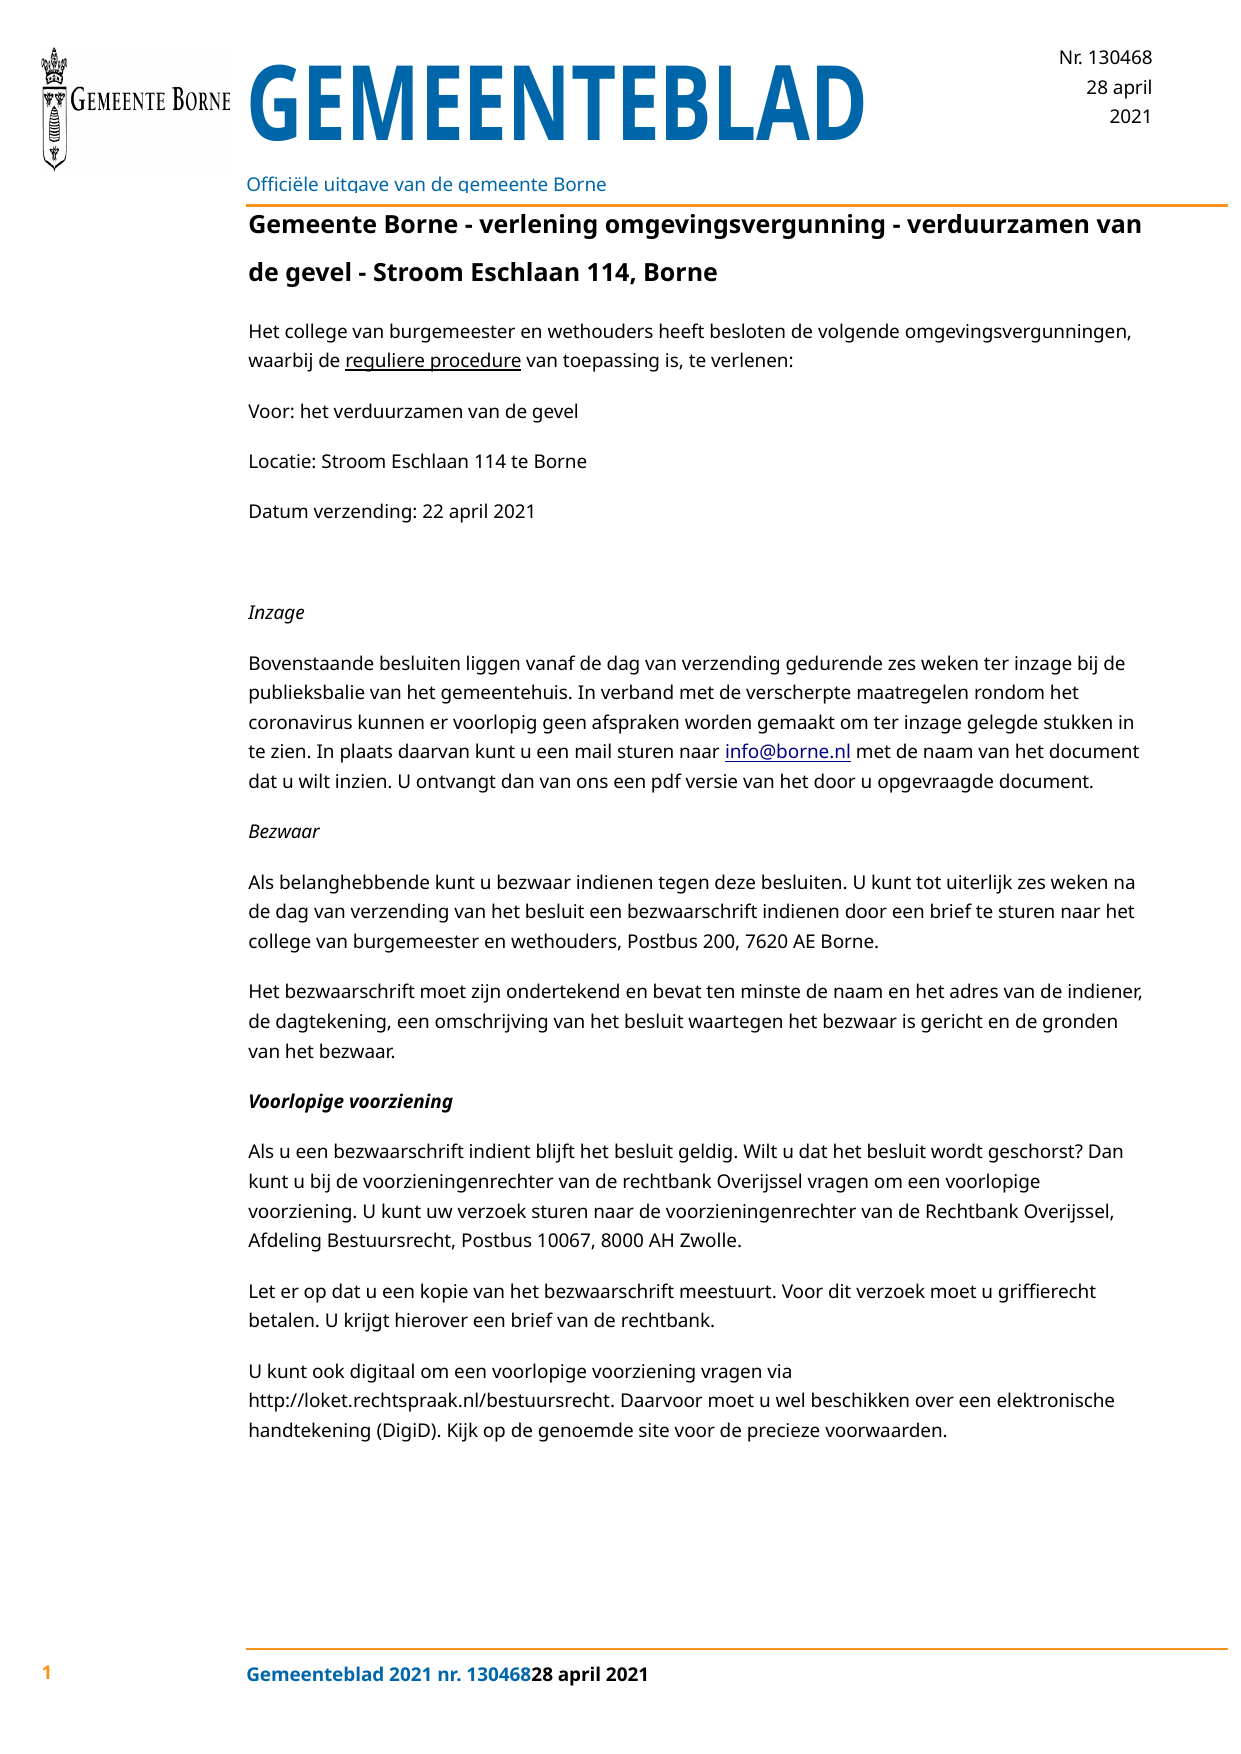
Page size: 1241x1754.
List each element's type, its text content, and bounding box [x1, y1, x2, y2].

text Het college van burgemeester en wethouders heeft besloten de volgende omgevingsvergunningen, waarbij de reguliere procedure van toepassing is, te verlenen: [248, 318, 1152, 373]
text Als belanghebbende kunt u bezwaar indienen tegen deze besluiten. U kunt tot uiterlijk zes weken na de dag van verzending van het besluit een bezwaarschrift indienen door een brief te sturen naar het college van burgemeester en wethouders, Postbus 200, 7620 AE Borne. [248, 869, 1152, 954]
picture [41, 47, 231, 172]
text Bovenstaande besluiten liggen vanaf de dag van verzending gedurende zes weken ter inzage bij de publieksbalie van het gemeentehuis. In verband met de verscherpte maatregelen rondom het coronavirus kunnen er voorlopig geen afspraken worden gemaakt om ter inzage gelegde stukken in te zien. In plaats daarvan kunt u een mail sturen naar info@borne.nl met de naam van het document dat u wilt inzien. U ontvangt dan van ons een pdf versie van het door u opgevraagde document. [248, 650, 1152, 794]
text Gemeente Borne - verlening omgevingsvergunning - verduurzamen van de gevel - Stroom Eschlaan 114, Borne [248, 207, 1152, 288]
text Datum verzending: 22 april 2021 [248, 499, 1152, 524]
text Let er op dat u een kopie van het bezwaarschrift meestuurt. Voor dit verzoek moet u griffierecht betalen. U krijgt hierover een brief van de rechtbank. [248, 1278, 1152, 1333]
text Voorlopige voorziening [248, 1088, 1152, 1114]
text Locatie: Stroom Eschlaan 114 te Borne [248, 448, 1152, 474]
text Voor: het verduurzamen van de gevel [248, 398, 1152, 424]
text Als u een bezwaarschrift indient blijft het besluit geldig. Wilt u dat het besluit wordt geschorst? Dan kunt u bij de voorzieningenrechter van de rechtbank Overijssel vragen om een voorlopige voorziening. U kunt uw verzoek sturen naar de voorzieningenrechter van de Rechtbank Overijssel, Afdeling Bestuursrecht, Postbus 10067, 8000 AH Zwolle. [248, 1139, 1152, 1253]
text Het bezwaarschrift moet zijn ondertekend en bevat ten minste de naam en het adres van de indiener, de dagtekening, een omschrijving van het besluit waartegen het bezwaar is gericht en de gronden van het bezwaar. [248, 979, 1152, 1064]
text U kunt ook digitaal om een voorlopige voorziening vragen via http://loket.rechtspraak.nl/bestuursrecht. Daarvoor moet u wel beschikken over een elektronische handtekening (DigiD). Kijk op de genoemde site voor de precieze voorwaarden. [248, 1358, 1152, 1443]
text Bezwaar [248, 819, 1152, 844]
text Inzage [248, 599, 1152, 625]
